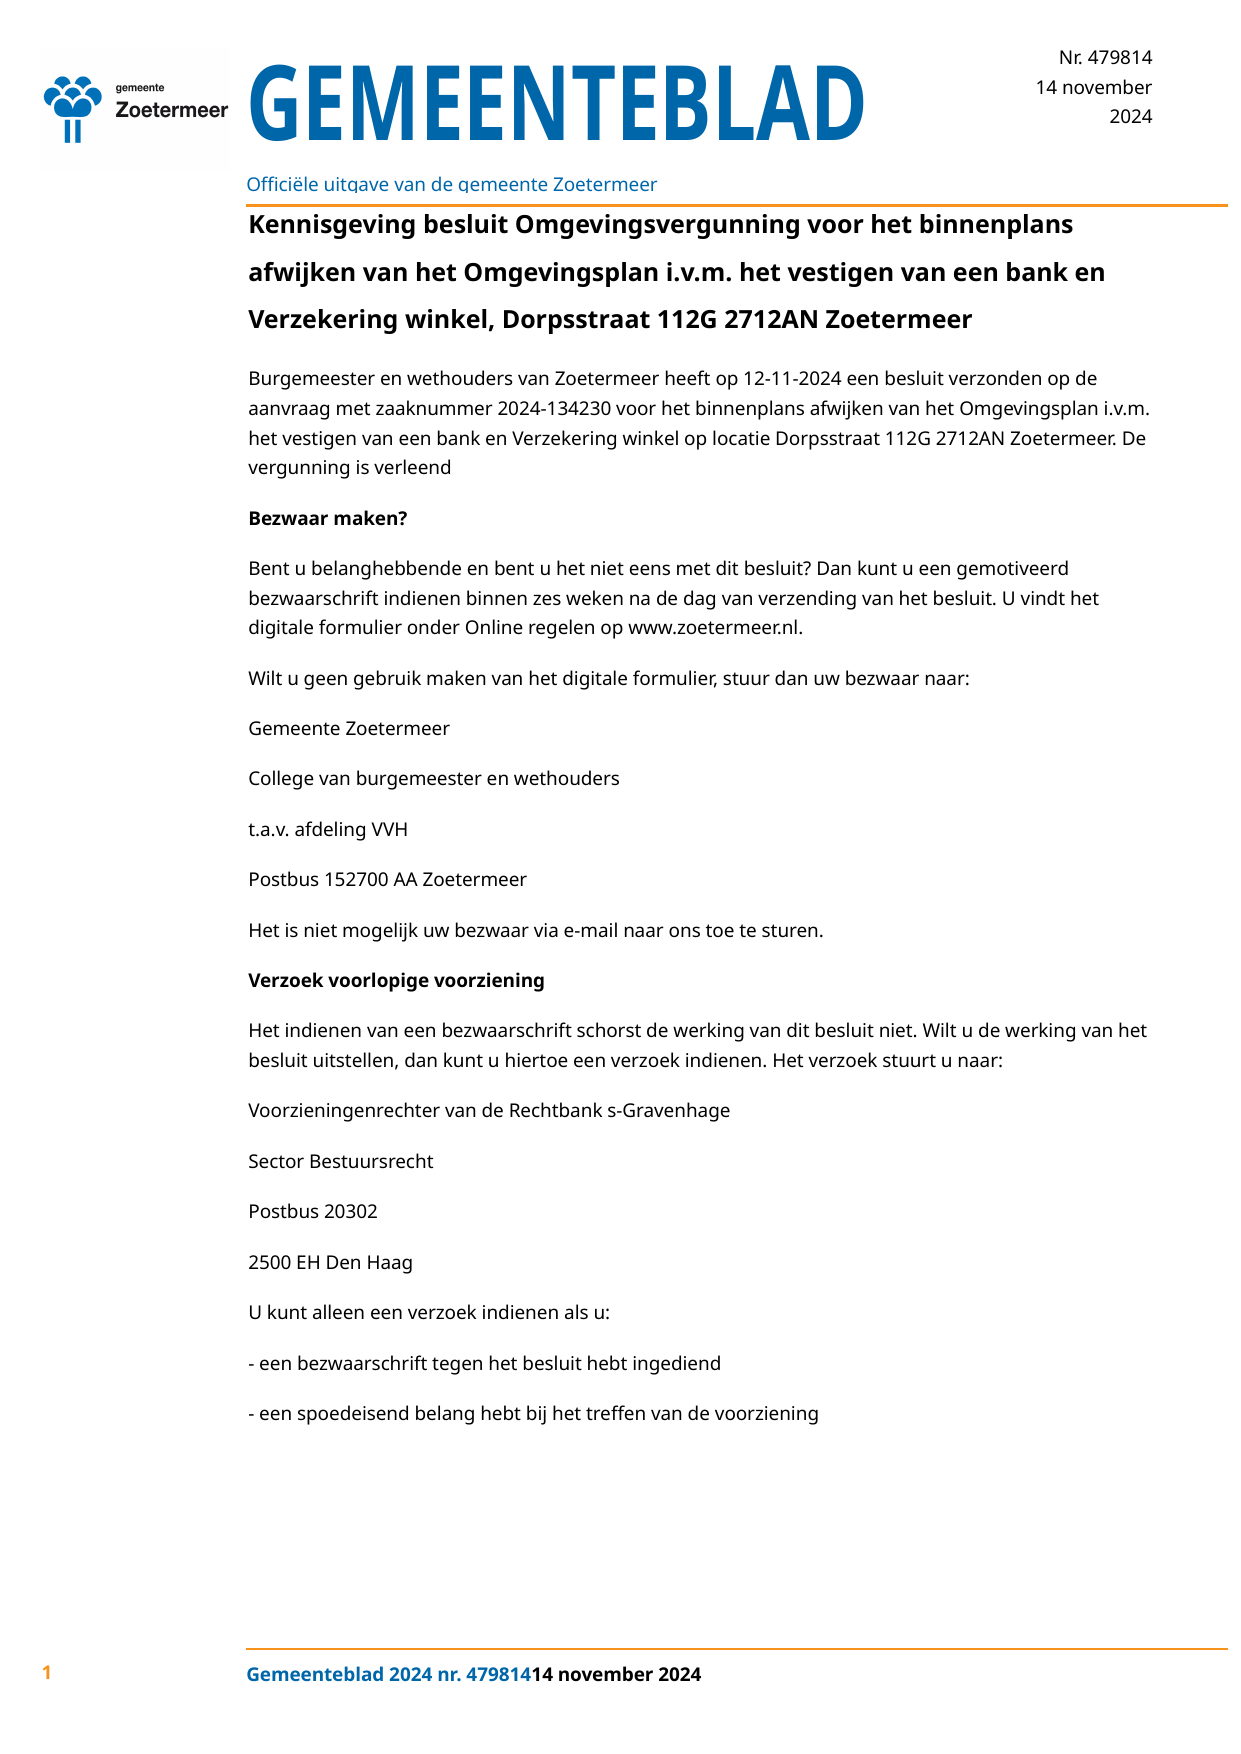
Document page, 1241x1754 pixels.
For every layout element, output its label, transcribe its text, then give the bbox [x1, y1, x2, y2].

text Verzoek voorlopige voorziening [248, 967, 1152, 993]
text Bezwaar maken? [248, 505, 1152, 530]
text Burgemeester en wethouders van Zoetermeer heeft op 12-11-2024 een besluit verzonden op de aanvraag met zaaknummer 2024-134230 voor het binnenplans afwijken van het Omgevingsplan i.v.m. het vestigen van een bank en Verzekering winkel op locatie Dorpsstraat 112G 2712AN Zoetermeer. De vergunning is verleend [248, 366, 1152, 480]
text Gemeente Zoetermeer [248, 715, 1152, 741]
text Het is niet mogelijk uw bezwaar via e-mail naar ons toe te sturen. [248, 917, 1152, 942]
text Het indienen van een bezwaarschrift schorst de werking van dit besluit niet. Wilt u de werking van het besluit uitstellen, dan kunt u hiertoe een verzoek indienen. Het verzoek stuurt u naar: [248, 1018, 1152, 1073]
text Wilt u geen gebruik maken van het digitale formulier, stuur dan uw bezwaar naar: [248, 665, 1152, 690]
text Postbus 152700 AA Zoetermeer [248, 866, 1152, 892]
text College van burgemeester en wethouders [248, 766, 1152, 791]
text - een bezwaarschrift tegen het besluit hebt ingediend [248, 1350, 1152, 1375]
text U kunt alleen een verzoek indienen als u: [248, 1299, 1152, 1325]
picture [41, 47, 231, 172]
text Kennisgeving besluit Omgevingsvergunning voor het binnenplans afwijken van het Omgevingsplan i.v.m. het vestigen van een bank en Verzekering winkel, Dorpsstraat 112G 2712AN Zoetermeer [248, 207, 1152, 336]
text Postbus 20302 [248, 1198, 1152, 1224]
text Voorzieningenrechter van de Rechtbank s-Gravenhage [248, 1098, 1152, 1123]
text - een spoedeisend belang hebt bij het treffen van de voorziening [248, 1400, 1152, 1426]
text Sector Bestuursrecht [248, 1148, 1152, 1174]
text t.a.v. afdeling VVH [248, 816, 1152, 842]
text Bent u belanghebbende en bent u het niet eens met dit besluit? Dan kunt u een gemotiveerd bezwaarschrift indienen binnen zes weken na de dag van verzending van het besluit. U vindt het digitale formulier onder Online regelen op www.zoetermeer.nl. [248, 555, 1152, 640]
text 2500 EH Den Haag [248, 1249, 1152, 1274]
